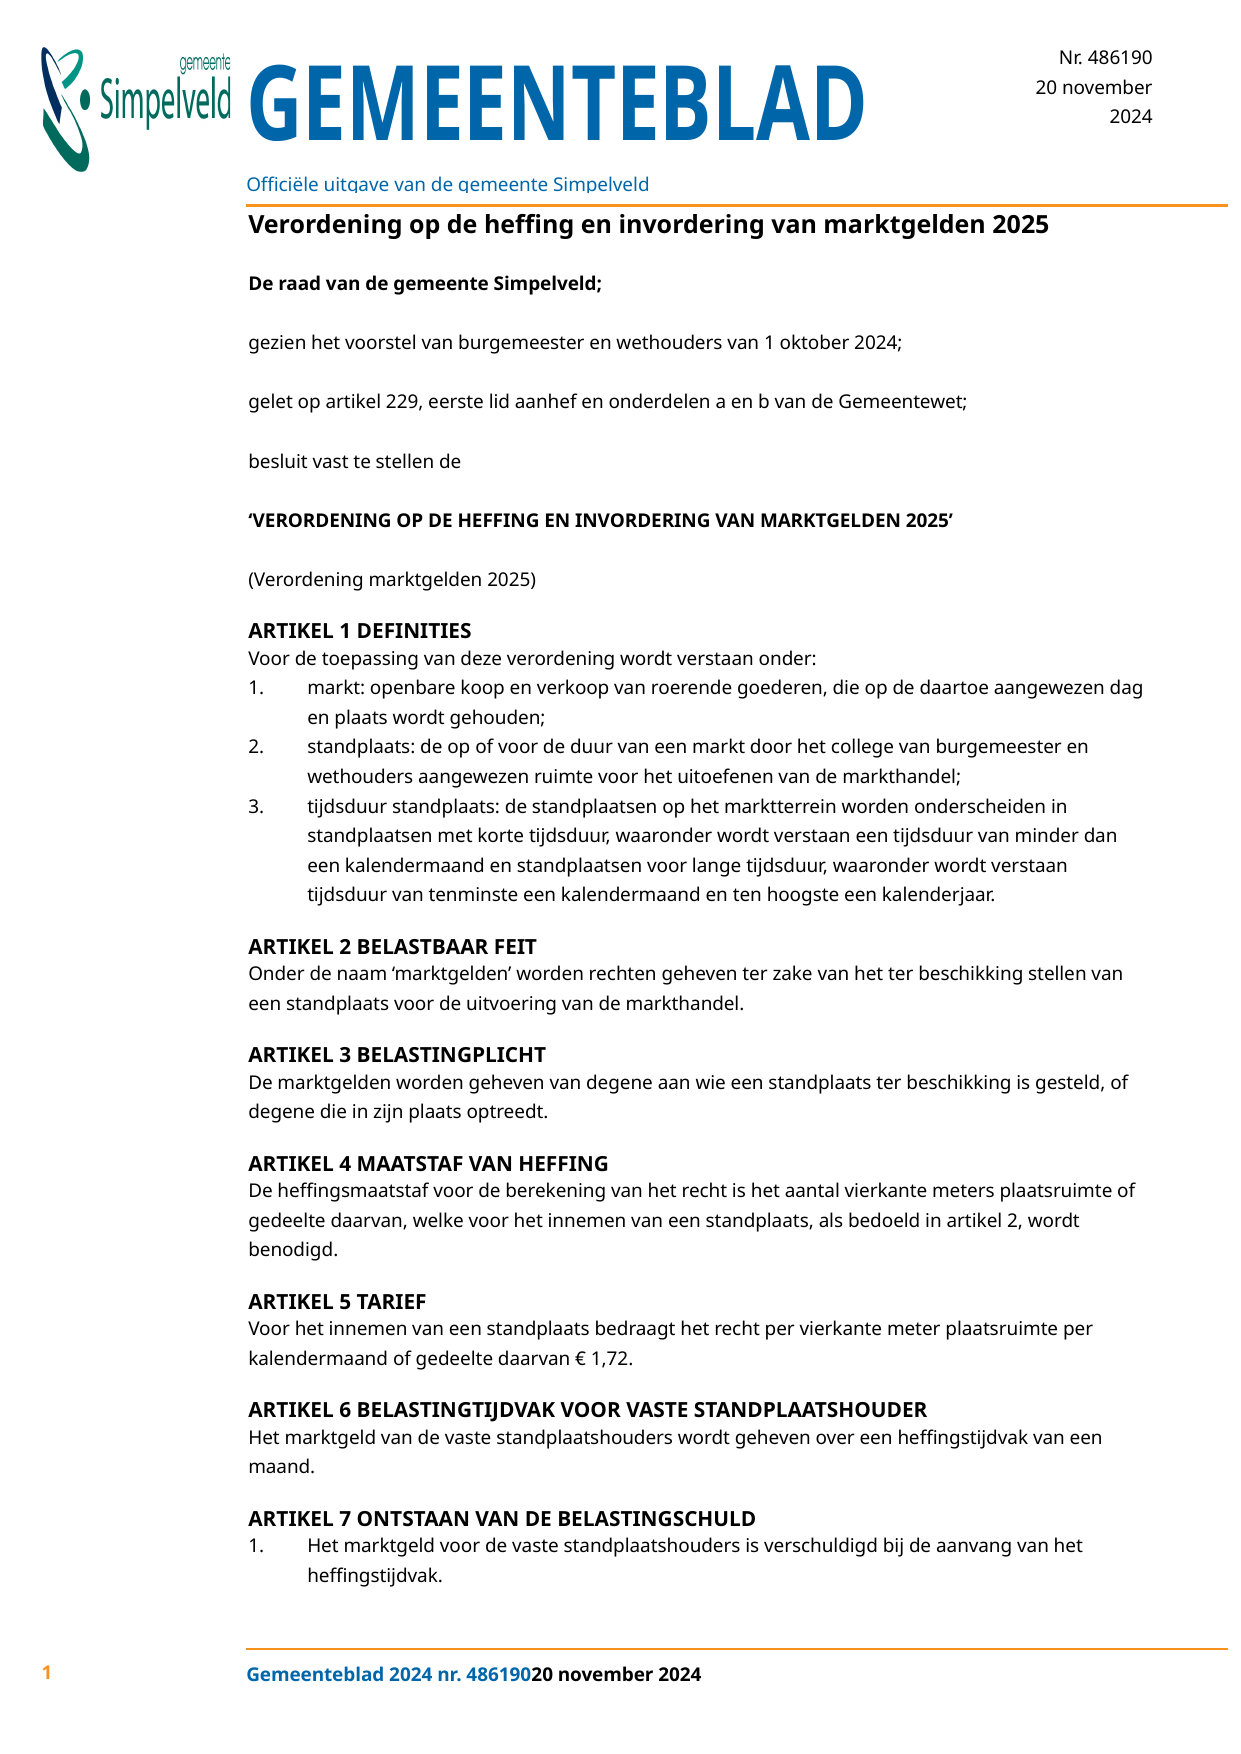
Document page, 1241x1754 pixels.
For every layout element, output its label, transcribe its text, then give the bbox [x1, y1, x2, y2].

text ARTIKEL 2 BELASTBAAR FEIT [248, 932, 1152, 961]
text De marktgelden worden geheven van degene aan wie een standplaats ter beschikking is gesteld, of degene die in zijn plaats optreedt. [248, 1069, 1152, 1124]
text ARTIKEL 1 DEFINITIES [248, 617, 1152, 645]
list tijdsduur standplaats: de standplaatsen op het marktterrein worden onderscheiden in standplaatsen met korte tijdsduur, waaronder wordt verstaan een tijdsduur van minder dan een kalendermaand en standplaatsen voor lange tijdsduur, waaronder wordt verstaan tijdsduur van tenminste een kalendermaand en ten hoogste een kalenderjaar. [248, 793, 1152, 907]
list Het marktgeld voor de vaste standplaatshouders is verschuldigd bij de aanvang van het heffingstijdvak. [248, 1532, 1152, 1588]
text De heffingsmaatstaf voor de berekening van het recht is het aantal vierkante meters plaatsruimte of gedeelte daarvan, welke voor het innemen van een standplaats, als bedoeld in artikel 2, wordt benodigd. [248, 1177, 1152, 1262]
text ARTIKEL 3 BELASTINGPLICHT [248, 1041, 1152, 1069]
list standplaats: de op of voor de duur van een markt door het college van burgemeester en wethouders aangewezen ruimte voor het uitoefenen van de markthandel; [248, 734, 1152, 789]
text Het marktgeld van de vaste standplaatshouders wordt geheven over een heffingstijdvak van een maand. [248, 1424, 1152, 1479]
text Voor de toepassing van deze verordening wordt verstaan onder: [248, 645, 1152, 671]
text Verordening op de heffing en invordering van marktgelden 2025 [248, 207, 1152, 241]
text ARTIKEL 7 ONTSTAAN VAN DE BELASTINGSCHULD [248, 1504, 1152, 1532]
text ARTIKEL 6 BELASTINGTIJDVAK VOOR VASTE STANDPLAATSHOUDER [248, 1395, 1152, 1424]
text gelet op artikel 229, eerste lid aanhef en onderdelen a en b van de Gemeentewet; [248, 389, 1152, 414]
text Onder de naam ‘marktgelden’ worden rechten geheven ter zake van het ter beschikking stellen van een standplaats voor de uitvoering van de markthandel. [248, 961, 1152, 1016]
text besluit vast te stellen de [248, 448, 1152, 473]
text De raad van de gemeente Simpelveld; [248, 270, 1152, 296]
picture [41, 47, 231, 172]
list markt: openbare koop en verkoop van roerende goederen, die op de daartoe aangewezen dag en plaats wordt gehouden; [248, 674, 1152, 730]
text ‘VERORDENING OP DE HEFFING EN INVORDERING VAN MARKTGELDEN 2025’ [248, 507, 1152, 533]
text Voor het innemen van een standplaats bedraagt het recht per vierkante meter plaatsruimte per kalendermaand of gedeelte daarvan € 1,72. [248, 1315, 1152, 1371]
text ARTIKEL 4 MAATSTAF VAN HEFFING [248, 1149, 1152, 1177]
text (Verordening marktgelden 2025) [248, 566, 1152, 592]
text gezien het voorstel van burgemeester en wethouders van 1 oktober 2024; [248, 329, 1152, 355]
text ARTIKEL 5 TARIEF [248, 1287, 1152, 1315]
